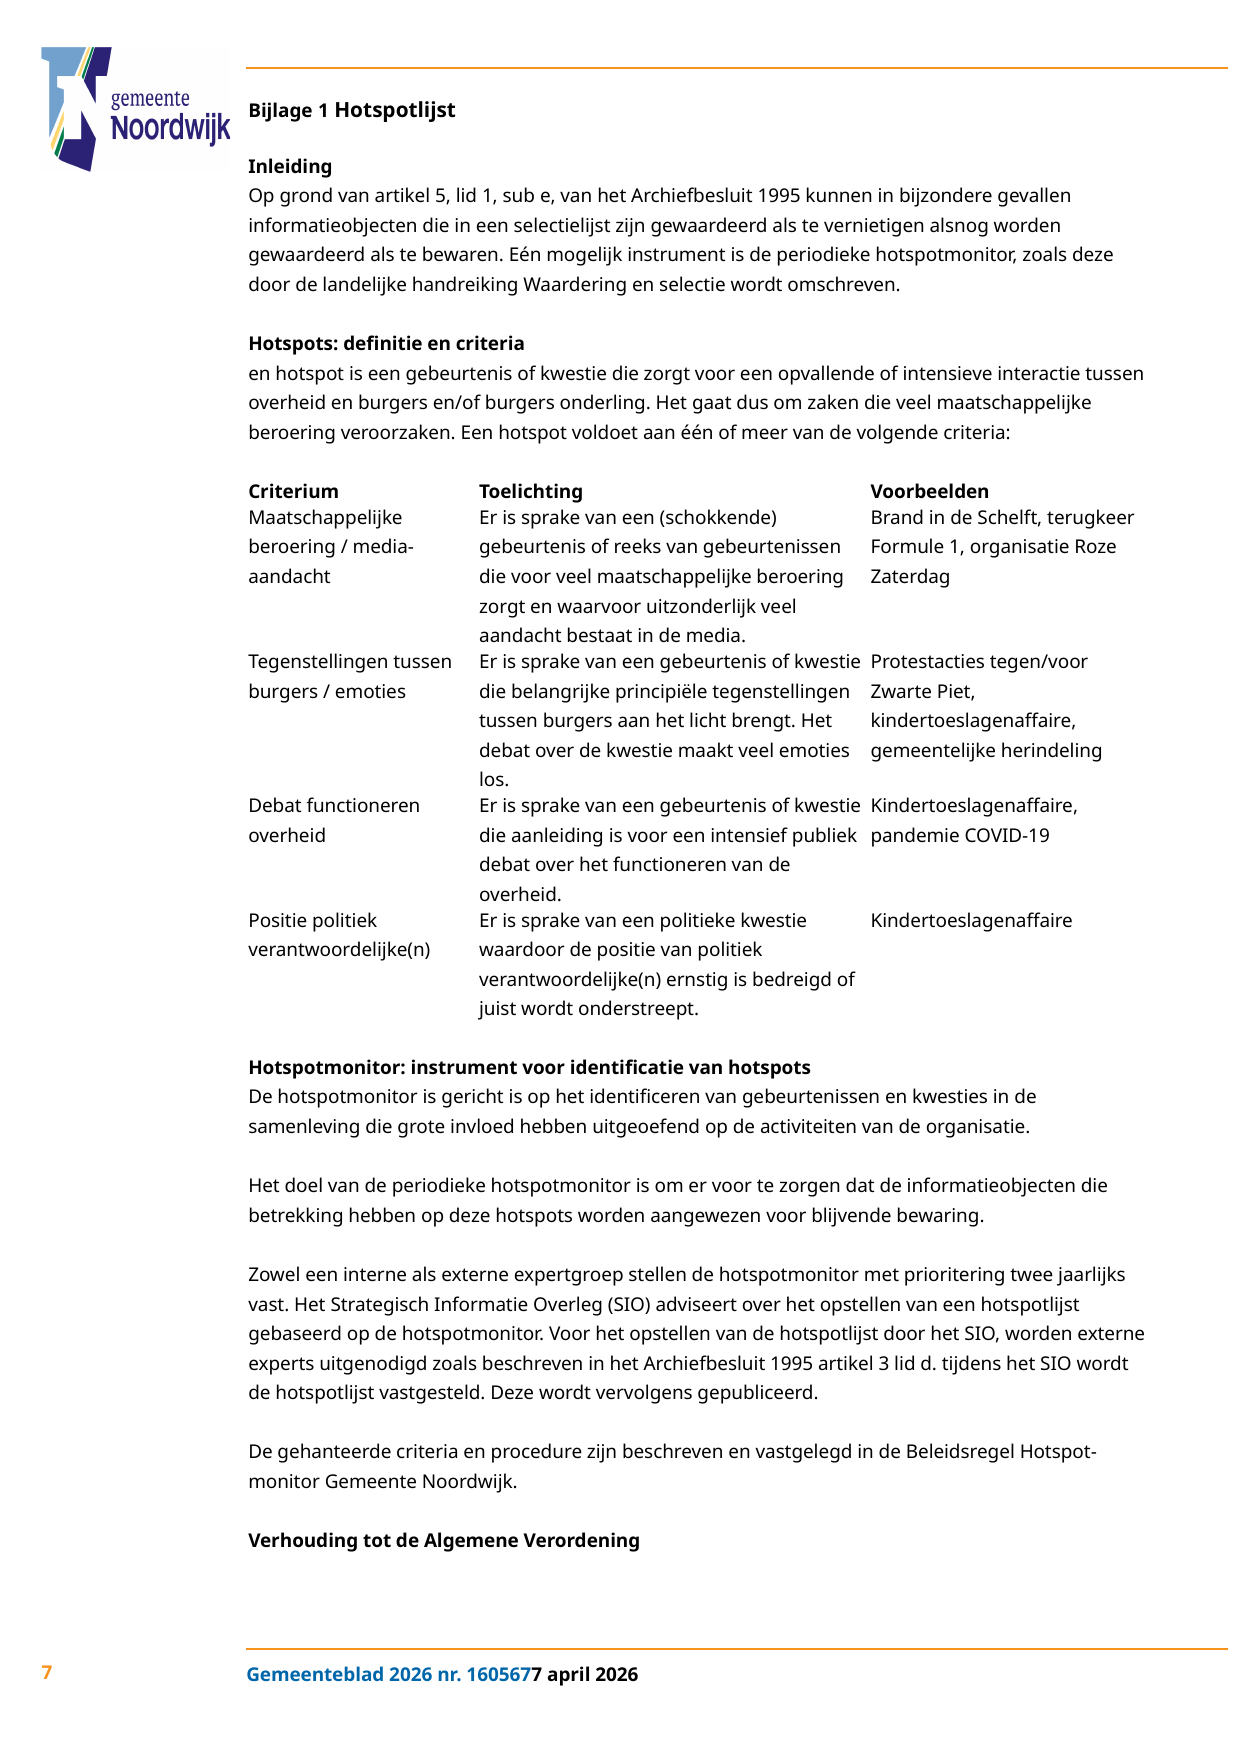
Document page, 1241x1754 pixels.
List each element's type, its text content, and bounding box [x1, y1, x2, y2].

text Op grond van artikel 5, lid 1, sub e, van het Archiefbesluit 1995 kunnen in bijzondere gevallen informatieobjecten die in een selectielijst zijn gewaardeerd als te vernietigen alsnog worden gewaardeerd als te bewaren. Eén mogelijk instrument is de periodieke hotspotmonitor, zoals deze door de landelijke handreiking Waardering en selectie wordt omschreven. [248, 182, 1152, 297]
text Inleiding [248, 153, 1152, 179]
table_cell Kindertoeslagenaffaire [870, 907, 1152, 1021]
text De gehanteerde criteria en procedure zijn beschreven en vastgelegd in de Beleidsregel Hotspot-monitor Gemeente Noordwijk. [248, 1439, 1152, 1494]
text Bijlage 1 Hotspotlijst [248, 95, 1152, 123]
table_cell Positie politiek verantwoordelijke(n) [248, 907, 479, 1021]
table_cell Protestacties tegen/voor Zwarte Piet, kindertoeslagenaffaire, gemeentelijke herindeling [870, 648, 1152, 792]
table_header Toelichting [479, 479, 870, 504]
text Het doel van de periodieke hotspotmonitor is om er voor te zorgen dat de informatieobjecten die betrekking hebben op deze hotspots worden aangewezen voor blijvende bewaring. [248, 1172, 1152, 1228]
text Hotspots: definitie en criteria [248, 330, 1152, 356]
table_cell Maatschappelijke beroering / media-aandacht [248, 504, 479, 648]
table_header Voorbeelden [870, 479, 1152, 504]
table_cell Er is sprake van een (schokkende) gebeurtenis of reeks van gebeurtenissen die voor veel maatschappelijke beroering zorgt en waarvoor uitzonderlijk veel aandacht bestaat in de media. [479, 504, 870, 648]
table_cell Kindertoeslagenaffaire, pandemie COVID-19 [870, 792, 1152, 907]
table_cell Er is sprake van een politieke kwestie waardoor de positie van politiek verantwoordelijke(n) ernstig is bedreigd of juist wordt onderstreept. [479, 907, 870, 1021]
text Verhouding tot de Algemene Verordening [248, 1527, 1152, 1553]
text Hotspotmonitor: instrument voor identificatie van hotspots [248, 1054, 1152, 1080]
table_cell Er is sprake van een gebeurtenis of kwestie die aanleiding is voor een intensief publiek debat over het functioneren van de overheid. [479, 792, 870, 907]
table_cell Brand in de Schelft, terugkeer Formule 1, organisatie Roze Zaterdag [870, 504, 1152, 648]
table_cell Er is sprake van een gebeurtenis of kwestie die belangrijke principiële tegenstellingen tussen burgers aan het licht brengt. Het debat over de kwestie maakt veel emoties los. [479, 648, 870, 792]
table_cell Debat functioneren overheid [248, 792, 479, 907]
text en hotspot is een gebeurtenis of kwestie die zorgt voor een opvallende of intensieve interactie tussen overheid en burgers en/of burgers onderling. Het gaat dus om zaken die veel maatschappelijke beroering veroorzaken. Een hotspot voldoet aan één of meer van de volgende criteria: [248, 360, 1152, 445]
table_header Criterium [248, 479, 479, 504]
picture [41, 47, 231, 172]
table_cell Tegenstellingen tussen burgers / emoties [248, 648, 479, 792]
text De hotspotmonitor is gericht is op het identificeren van gebeurtenissen en kwesties in de samenleving die grote invloed hebben uitgeoefend op de activiteiten van de organisatie. [248, 1084, 1152, 1139]
text Zowel een interne als externe expertgroep stellen de hotspotmonitor met prioritering twee jaarlijks vast. Het Strategisch Informatie Overleg (SIO) adviseert over het opstellen van een hotspotlijst gebaseerd op de hotspotmonitor. Voor het opstellen van de hotspotlijst door het SIO, worden externe experts uitgenodigd zoals beschreven in het Archiefbesluit 1995 artikel 3 lid d. tijdens het SIO wordt de hotspotlijst vastgesteld. Deze wordt vervolgens gepubliceerd. [248, 1261, 1152, 1405]
